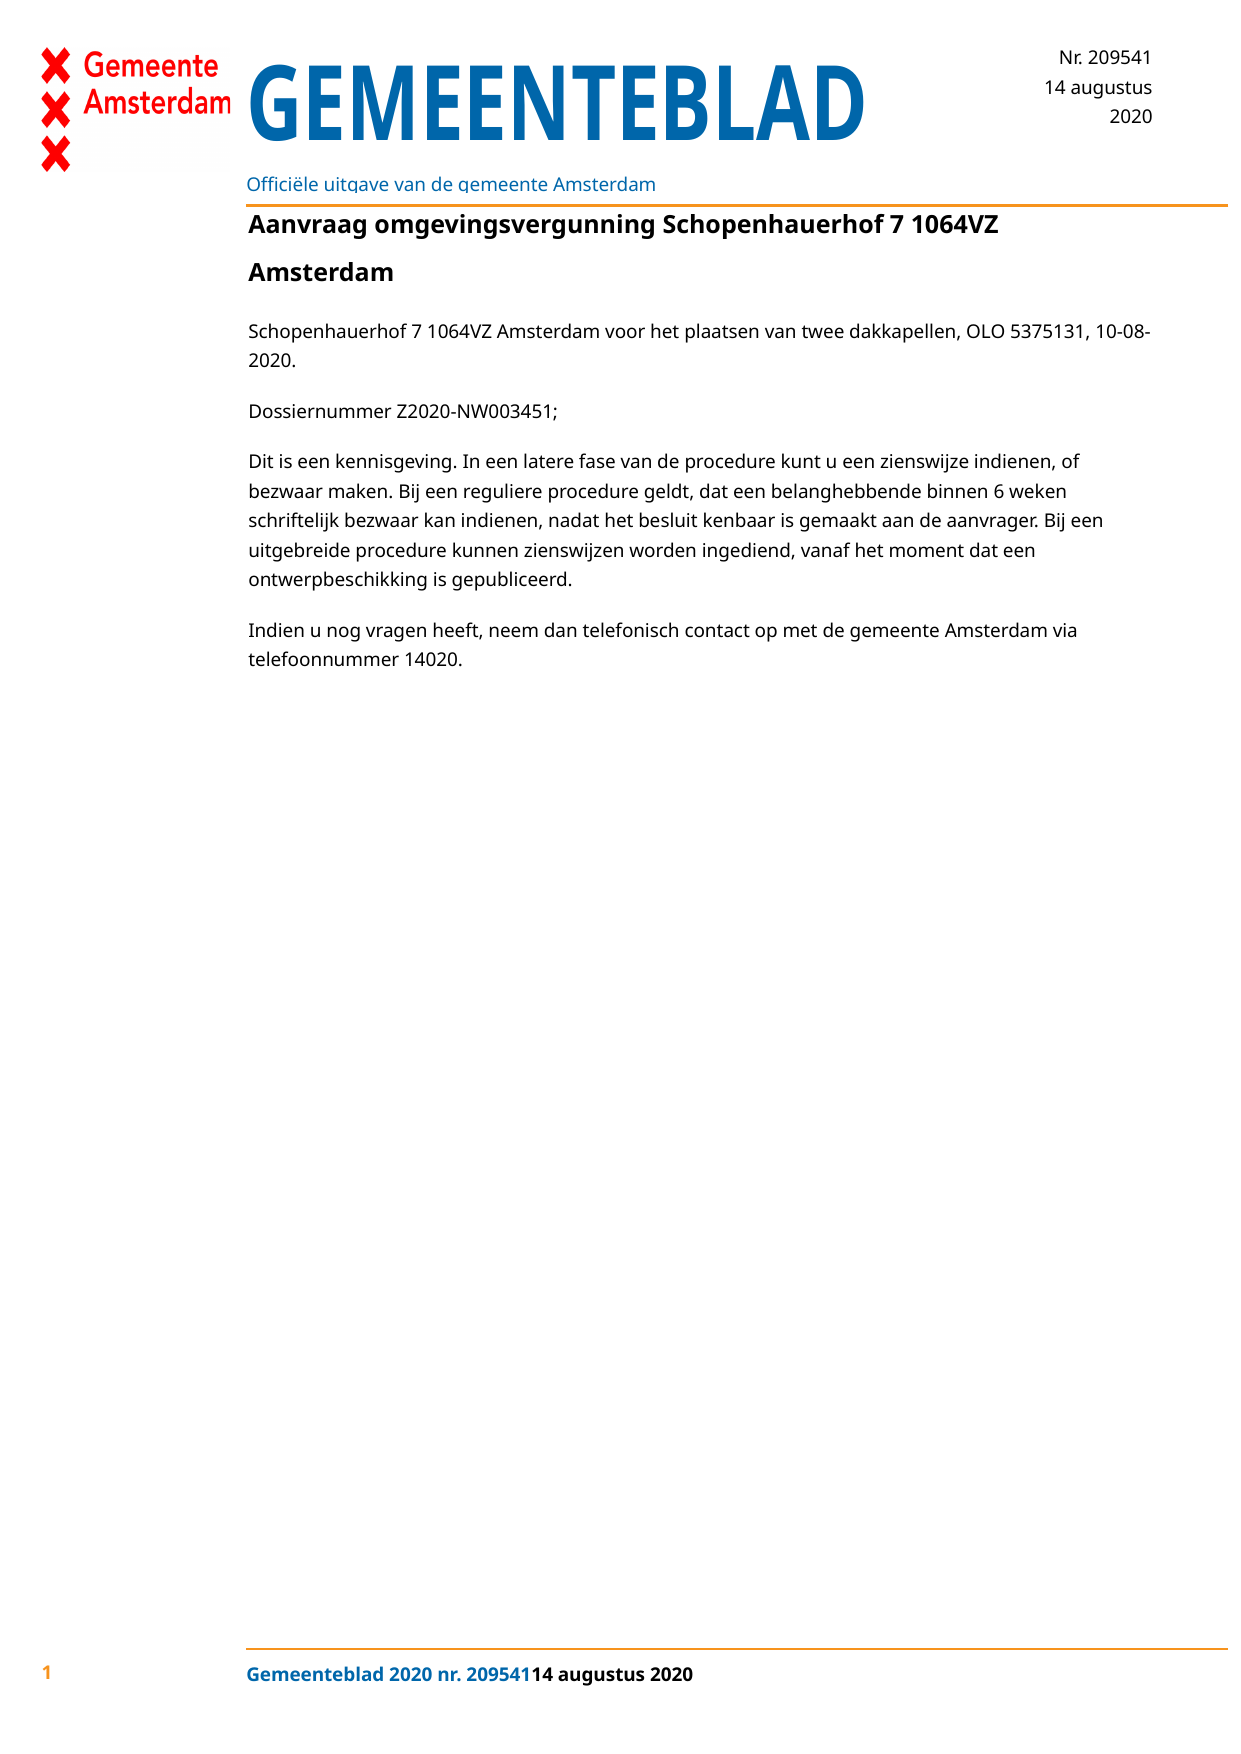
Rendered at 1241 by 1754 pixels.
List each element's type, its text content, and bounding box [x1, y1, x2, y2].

text Dossiernummer Z2020-NW003451; [248, 398, 1152, 424]
text Schopenhauerhof 7 1064VZ Amsterdam voor het plaatsen van twee dakkapellen, OLO 5375131, 10-08-2020. [248, 318, 1152, 373]
picture [41, 47, 231, 172]
text Dit is een kennisgeving. In een latere fase van de procedure kunt u een zienswijze indienen, of bezwaar maken. Bij een reguliere procedure geldt, dat een belanghebbende binnen 6 weken schriftelijk bezwaar kan indienen, nadat het besluit kenbaar is gemaakt aan de aanvrager. Bij een uitgebreide procedure kunnen zienswijzen worden ingediend, vanaf het moment dat een ontwerpbeschikking is gepubliceerd. [248, 448, 1152, 592]
text Aanvraag omgevingsvergunning Schopenhauerhof 7 1064VZ Amsterdam [248, 207, 1152, 288]
text Indien u nog vragen heeft, neem dan telefonisch contact op met de gemeente Amsterdam via telefoonnummer 14020. [248, 617, 1152, 672]
